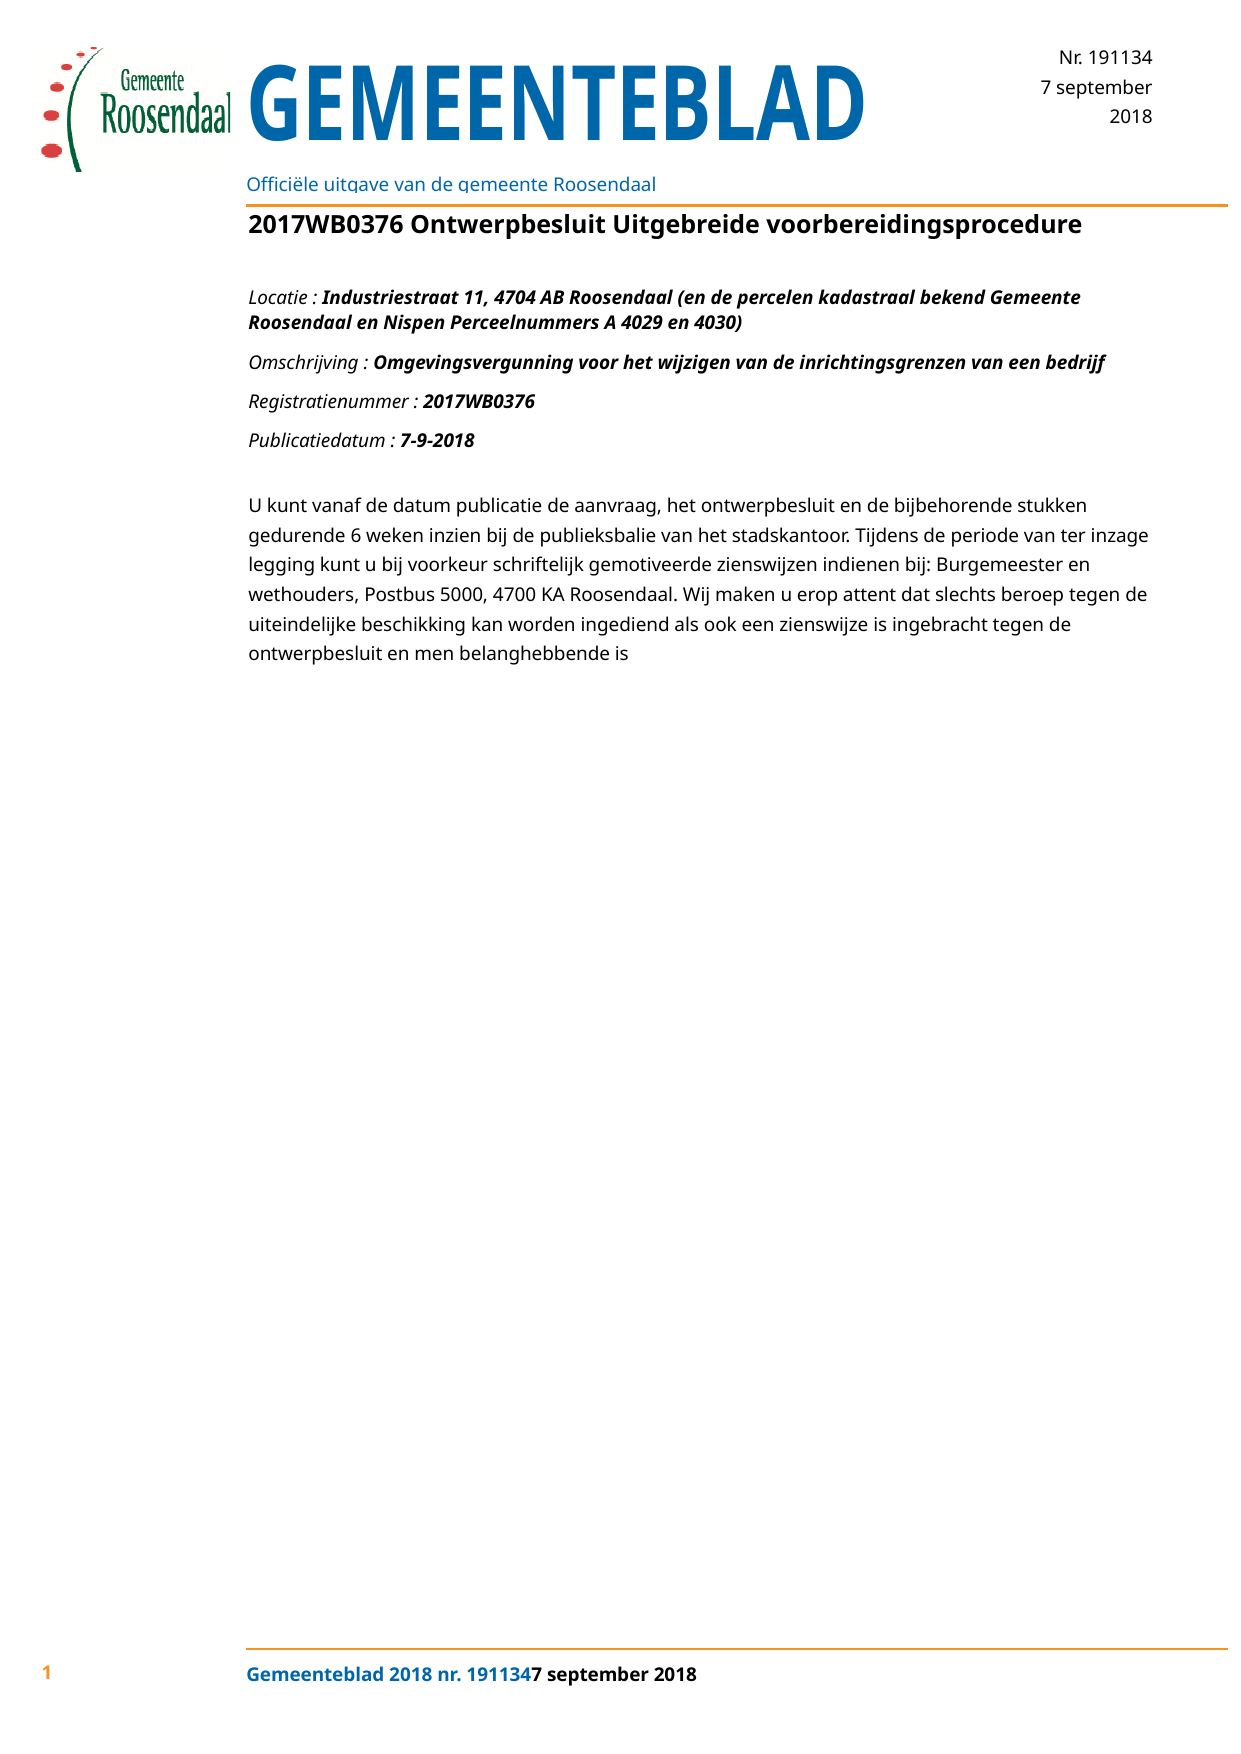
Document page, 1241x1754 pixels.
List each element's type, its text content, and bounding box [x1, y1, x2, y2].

text Registratienummer : 2017WB0376 [248, 388, 1152, 414]
text Locatie : Industriestraat 11, 4704 AB Roosendaal (en de percelen kadastraal bekend Gemeente Roosendaal en Nispen Perceelnummers A 4029 en 4030) [248, 284, 1152, 335]
text 2017WB0376 Ontwerpbesluit Uitgebreide voorbereidingsprocedure [248, 207, 1152, 241]
picture [41, 47, 231, 172]
text U kunt vanaf de datum publicatie de aanvraag, het ontwerpbesluit en de bijbehorende stukken gedurende 6 weken inzien bij de publieksbalie van het stadskantoor. Tijdens de periode van ter inzage legging kunt u bij voorkeur schriftelijk gemotiveerde zienswijzen indienen bij: Burgemeester en wethouders, Postbus 5000, 4700 KA Roosendaal. Wij maken u erop attent dat slechts beroep tegen de uiteindelijke beschikking kan worden ingediend als ook een zienswijze is ingebracht tegen de ontwerpbesluit en men belanghebbende is [248, 492, 1152, 666]
text Publicatiedatum : 7-9-2018 [248, 427, 1152, 453]
text Omschrijving : Omgevingsvergunning voor het wijzigen van de inrichtingsgrenzen van een bedrijf [248, 349, 1152, 374]
